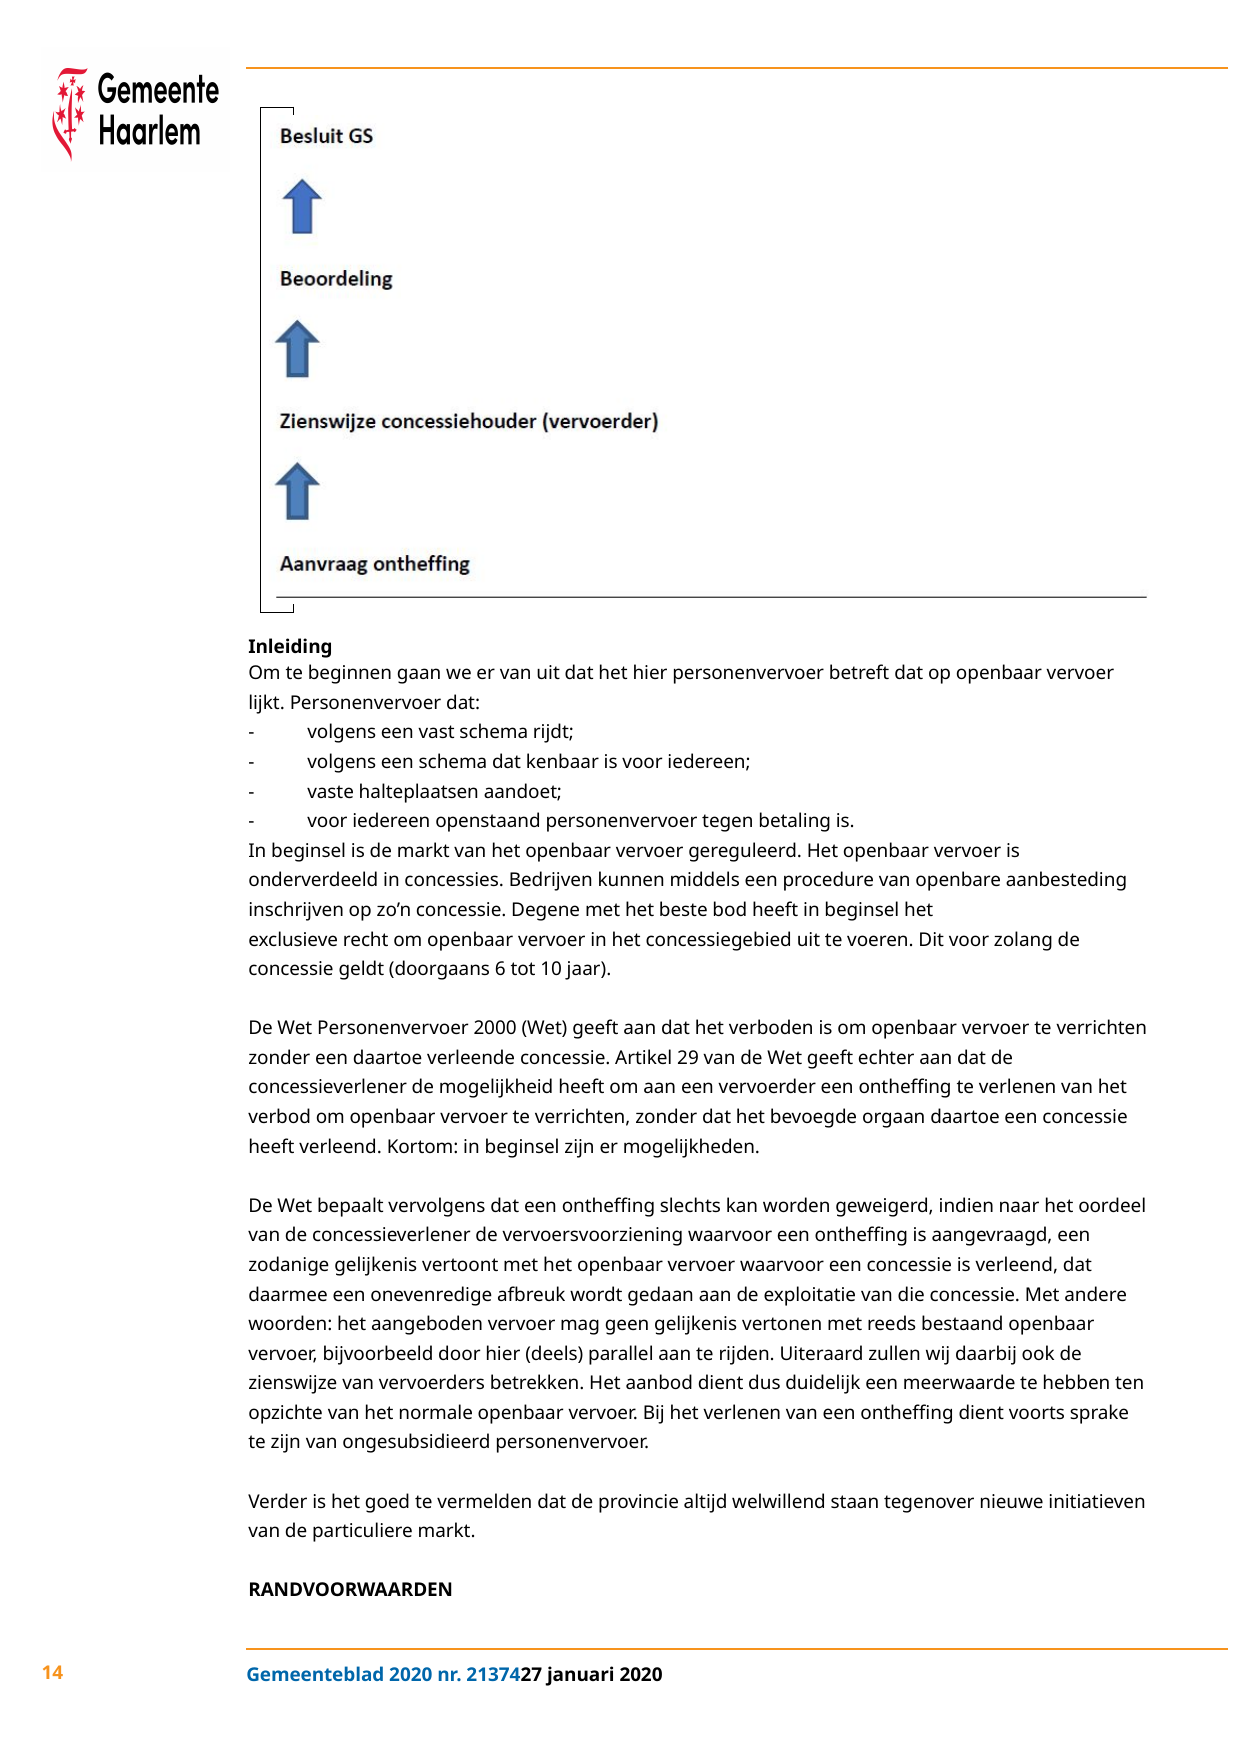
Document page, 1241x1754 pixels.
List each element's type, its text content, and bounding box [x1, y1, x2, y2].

text Inleiding [248, 634, 1152, 659]
text exclusieve recht om openbaar vervoer in het concessiegebied uit te voeren. Dit voor zolang de concessie geldt (doorgaans 6 tot 10 jaar). [248, 926, 1152, 981]
text Om te beginnen gaan we er van uit dat het hier personenvervoer betreft dat op openbaar vervoer lijkt. Personenvervoer dat: [248, 659, 1152, 715]
list volgens een schema dat kenbaar is voor iedereen; [248, 748, 1152, 774]
picture [41, 47, 231, 172]
list voor iedereen openstaand personenvervoer tegen betaling is. [248, 807, 1152, 833]
text RANDVOORWAARDEN [248, 1577, 1152, 1602]
list vaste halteplaatsen aandoet; [248, 778, 1152, 803]
picture [268, 115, 1155, 604]
text In beginsel is de markt van het openbaar vervoer gereguleerd. Het openbaar vervoer is onderverdeeld in concessies. Bedrijven kunnen middels een procedure van openbare aanbesteding inschrijven op zo’n concessie. Degene met het beste bod heeft in beginsel het [248, 837, 1152, 922]
text De Wet bepaalt vervolgens dat een ontheffing slechts kan worden geweigerd, indien naar het oordeel van de concessieverlener de vervoersvoorziening waarvoor een ontheffing is aangevraagd, een zodanige gelijkenis vertoont met het openbaar vervoer waarvoor een concessie is verleend, dat daarmee een onevenredige afbreuk wordt gedaan aan de exploitatie van die concessie. Met andere woorden: het aangeboden vervoer mag geen gelijkenis vertonen met reeds bestaand openbaar vervoer, bijvoorbeeld door hier (deels) parallel aan te rijden. Uiteraard zullen wij daarbij ook de zienswijze van vervoerders betrekken. Het aanbod dient dus duidelijk een meerwaarde te hebben ten opzichte van het normale openbaar vervoer. Bij het verlenen van een ontheffing dient voorts sprake te zijn van ongesubsidieerd personenvervoer. [248, 1192, 1152, 1454]
list volgens een vast schema rijdt; [248, 719, 1152, 744]
text De Wet Personenvervoer 2000 (Wet) geeft aan dat het verboden is om openbaar vervoer te verrichten zonder een daartoe verleende concessie. Artikel 29 van de Wet geeft echter aan dat de concessieverlener de mogelijkheid heeft om aan een vervoerder een ontheffing te verlenen van het verbod om openbaar vervoer te verrichten, zonder dat het bevoegde orgaan daartoe een concessie heeft verleend. Kortom: in beginsel zijn er mogelijkheden. [248, 1014, 1152, 1158]
text Verder is het goed te vermelden dat de provincie altijd welwillend staan tegenover nieuwe initiatieven van de particuliere markt. [248, 1488, 1152, 1543]
